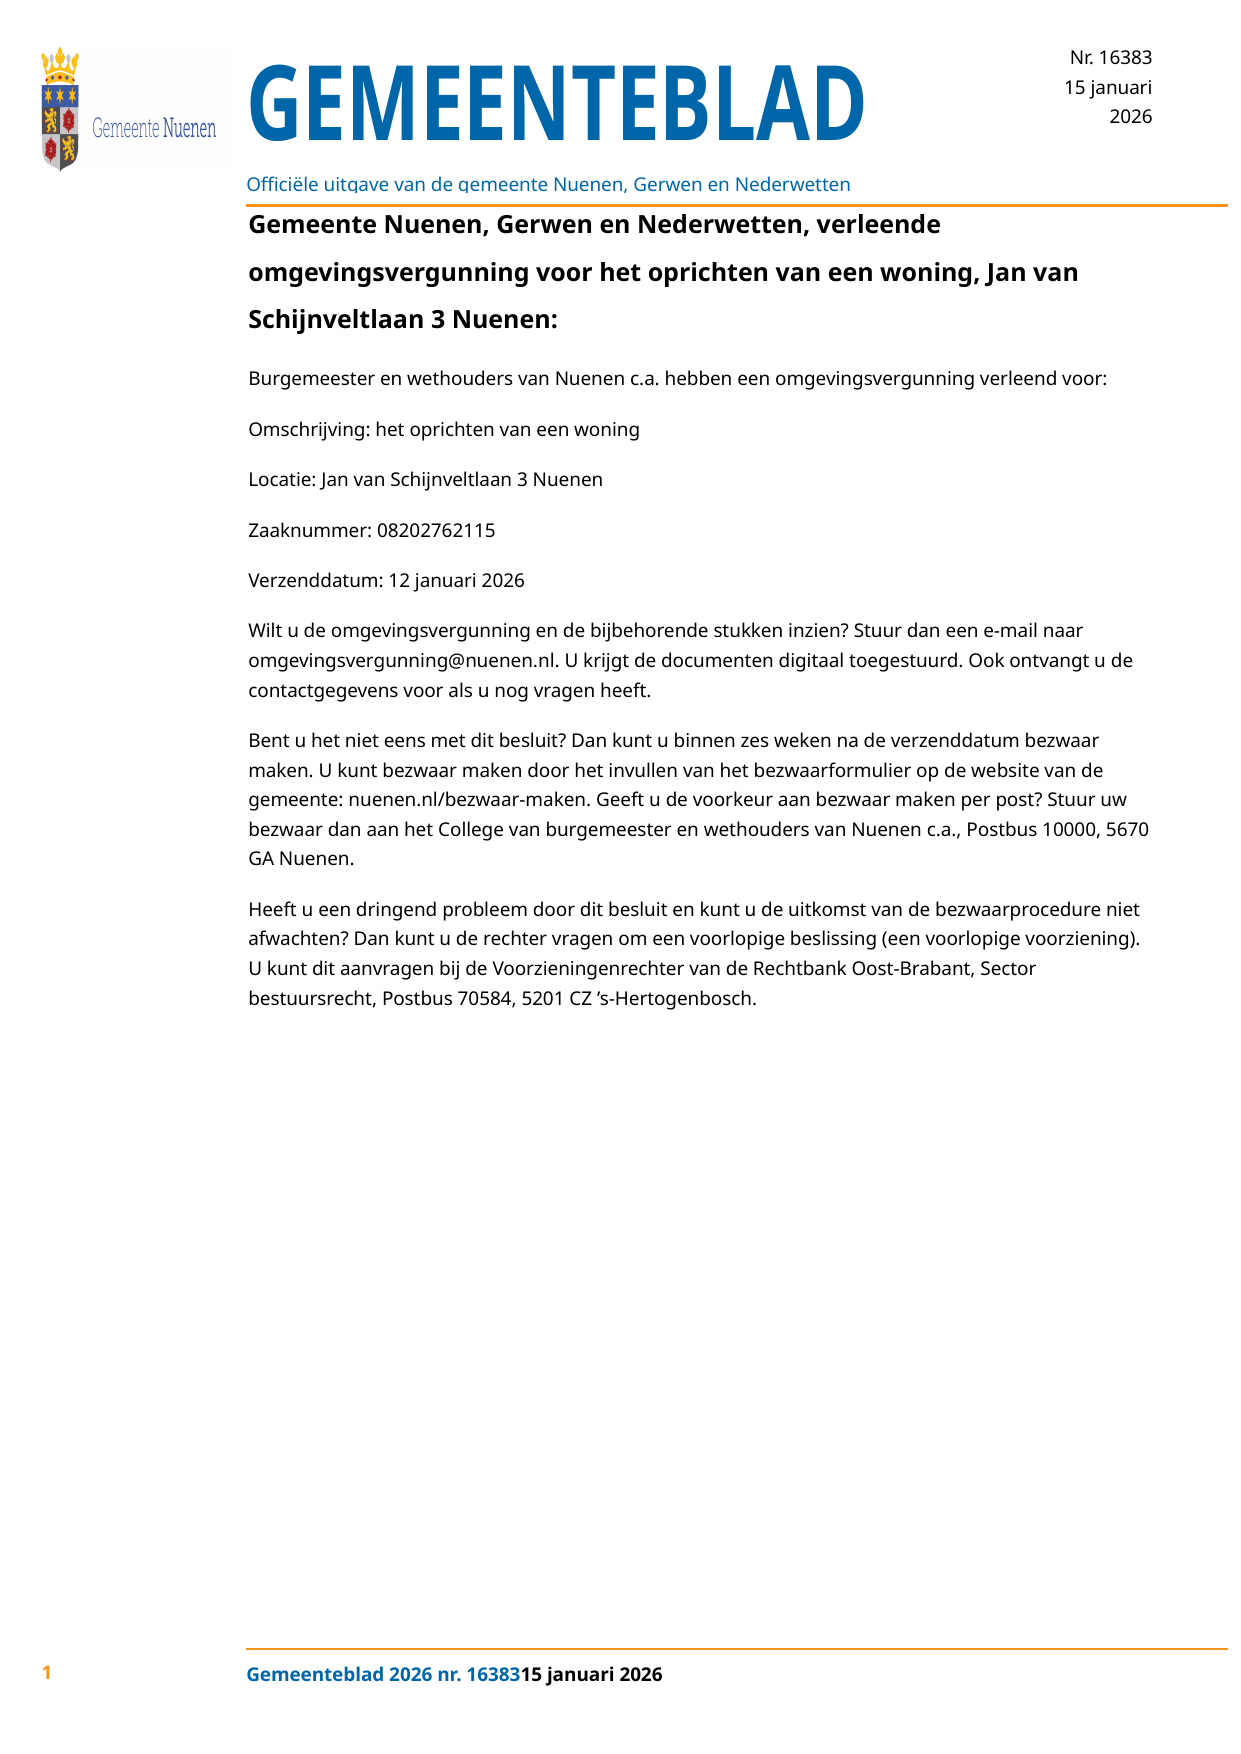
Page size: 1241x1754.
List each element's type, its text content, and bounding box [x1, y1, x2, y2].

text Omschrijving: het oprichten van een woning [248, 416, 1152, 442]
text Bent u het niet eens met dit besluit? Dan kunt u binnen zes weken na de verzenddatum bezwaar maken. U kunt bezwaar maken door het invullen van het bezwaarformulier op de website van de gemeente: nuenen.nl/bezwaar-maken. Geeft u de voorkeur aan bezwaar maken per post? Stuur uw bezwaar dan aan het College van burgemeester en wethouders van Nuenen c.a., Postbus 10000, 5670 GA Nuenen. [248, 727, 1152, 871]
text Wilt u de omgevingsvergunning en de bijbehorende stukken inzien? Stuur dan een e-mail naar omgevingsvergunning@nuenen.nl. U krijgt de documenten digitaal toegestuurd. Ook ontvangt u de contactgegevens voor als u nog vragen heeft. [248, 618, 1152, 702]
picture [41, 47, 231, 172]
text Burgemeester en wethouders van Nuenen c.a. hebben een omgevingsvergunning verleend voor: [248, 366, 1152, 391]
text Gemeente Nuenen, Gerwen en Nederwetten, verleende omgevingsvergunning voor het oprichten van een woning, Jan van Schijnveltlaan 3 Nuenen: [248, 207, 1152, 336]
text Zaaknummer: 08202762115 [248, 517, 1152, 542]
text Verzenddatum: 12 januari 2026 [248, 567, 1152, 593]
text Heeft u een dringend probleem door dit besluit en kunt u de uitkomst van de bezwaarprocedure niet afwachten? Dan kunt u de rechter vragen om een voorlopige beslissing (een voorlopige voorziening). U kunt dit aanvragen bij de Voorzieningenrechter van de Rechtbank Oost-Brabant, Sector bestuursrecht, Postbus 70584, 5201 CZ ’s-Hertogenbosch. [248, 896, 1152, 1010]
text Locatie: Jan van Schijnveltlaan 3 Nuenen [248, 466, 1152, 492]
